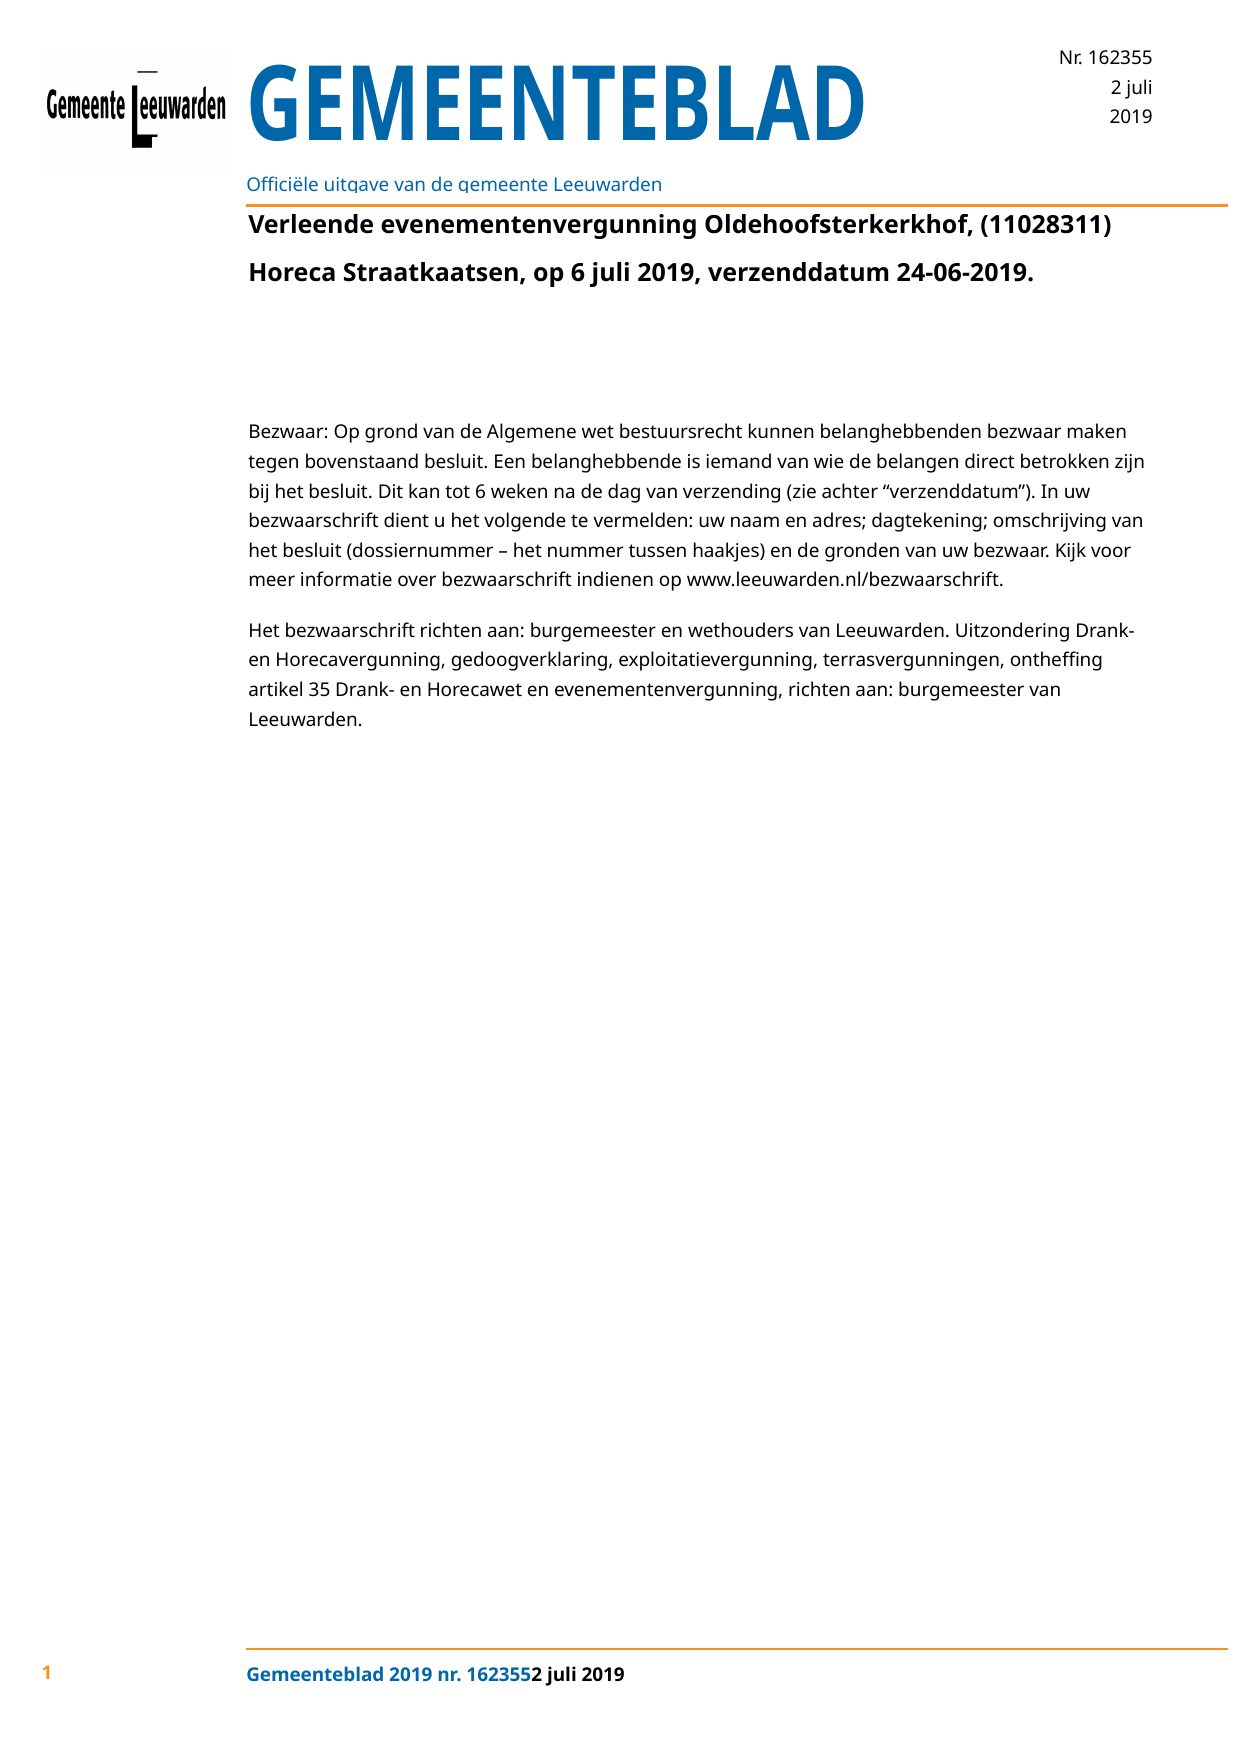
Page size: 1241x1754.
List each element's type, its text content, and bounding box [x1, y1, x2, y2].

text Verleende evenementenvergunning Oldehoofsterkerkhof, (11028311) Horeca Straatkaatsen, op 6 juli 2019, verzenddatum 24-06-2019. [248, 207, 1152, 288]
text Bezwaar: Op grond van de Algemene wet bestuursrecht kunnen belanghebbenden bezwaar maken tegen bovenstaand besluit. Een belanghebbende is iemand van wie de belangen direct betrokken zijn bij het besluit. Dit kan tot 6 weken na de dag van verzending (zie achter “verzenddatum”). In uw bezwaarschrift dient u het volgende te vermelden: uw naam en adres; dagtekening; omschrijving van het besluit (dossiernummer – het nummer tussen haakjes) en de gronden van uw bezwaar. Kijk voor meer informatie over bezwaarschrift indienen op www.leeuwarden.nl/bezwaarschrift. [248, 419, 1152, 592]
text Het bezwaarschrift richten aan: burgemeester en wethouders van Leeuwarden. Uitzondering Drank- en Horecavergunning, gedoogverklaring, exploitatievergunning, terrasvergunningen, ontheffing artikel 35 Drank- en Horecawet en evenementenvergunning, richten aan: burgemeester van Leeuwarden. [248, 617, 1152, 732]
picture [41, 47, 231, 172]
